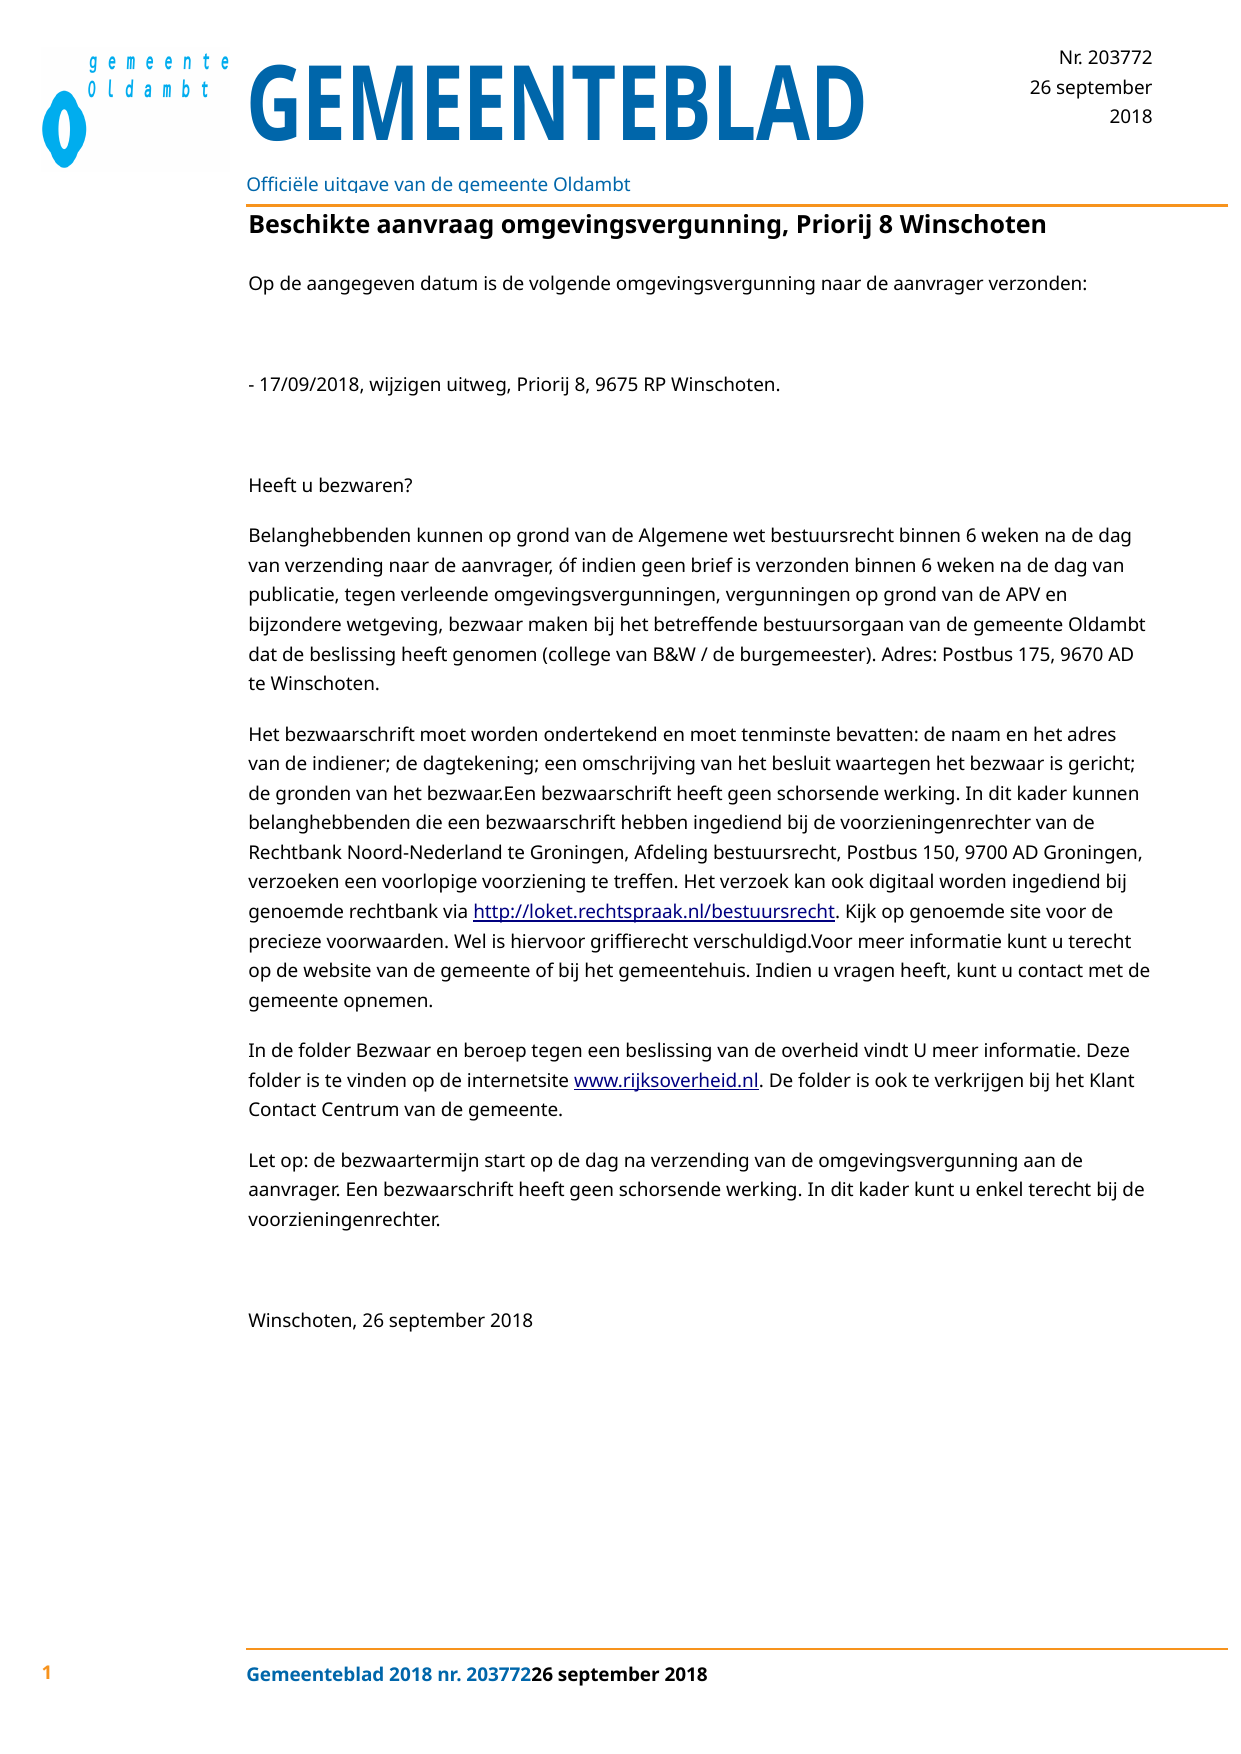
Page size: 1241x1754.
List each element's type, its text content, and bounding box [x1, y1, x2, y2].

text Winschoten, 26 september 2018 [248, 1307, 1152, 1333]
text In de folder Bezwaar en beroep tegen een beslissing van de overheid vindt U meer informatie. Deze folder is te vinden op de internetsite www.rijksoverheid.nl. De folder is ook te verkrijgen bij het Klant Contact Centrum van de gemeente. [248, 1037, 1152, 1122]
text Belanghebbenden kunnen op grond van de Algemene wet bestuursrecht binnen 6 weken na de dag van verzending naar de aanvrager, óf indien geen brief is verzonden binnen 6 weken na de dag van publicatie, tegen verleende omgevingsvergunningen, vergunningen op grond van de APV en bijzondere wetgeving, bezwaar maken bij het betreffende bestuursorgaan van de gemeente Oldambt dat de beslissing heeft genomen (college van B&W / de burgemeester). Adres: Postbus 175, 9670 AD te Winschoten. [248, 522, 1152, 696]
text Let op: de bezwaartermijn start op de dag na verzending van de omgevingsvergunning aan de aanvrager. Een bezwaarschrift heeft geen schorsende werking. In dit kader kunt u enkel terecht bij de voorzieningenrechter. [248, 1147, 1152, 1232]
text Beschikte aanvraag omgevingsvergunning, Priorij 8 Winschoten [248, 207, 1152, 241]
text Heeft u bezwaren? [248, 472, 1152, 498]
text Op de aangegeven datum is de volgende omgevingsvergunning naar de aanvrager verzonden: [248, 270, 1152, 296]
picture [41, 47, 231, 172]
text - 17/09/2018, wijzigen uitweg, Priorij 8, 9675 RP Winschoten. [248, 371, 1152, 397]
text Het bezwaarschrift moet worden ondertekend en moet tenminste bevatten: de naam en het adres van de indiener; de dagtekening; een omschrijving van het besluit waartegen het bezwaar is gericht; de gronden van het bezwaar.Een bezwaarschrift heeft geen schorsende werking. In dit kader kunnen belanghebbenden die een bezwaarschrift hebben ingediend bij de voorzieningenrechter van de Rechtbank Noord-Nederland te Groningen, Afdeling bestuursrecht, Postbus 150, 9700 AD Groningen, verzoeken een voorlopige voorziening te treffen. Het verzoek kan ook digitaal worden ingediend bij genoemde rechtbank via http://loket.rechtspraak.nl/bestuursrecht. Kijk op genoemde site voor de precieze voorwaarden. Wel is hiervoor griffierecht verschuldigd.Voor meer informatie kunt u terecht op de website van de gemeente of bij het gemeentehuis. Indien u vragen heeft, kunt u contact met de gemeente opnemen. [248, 721, 1152, 1013]
